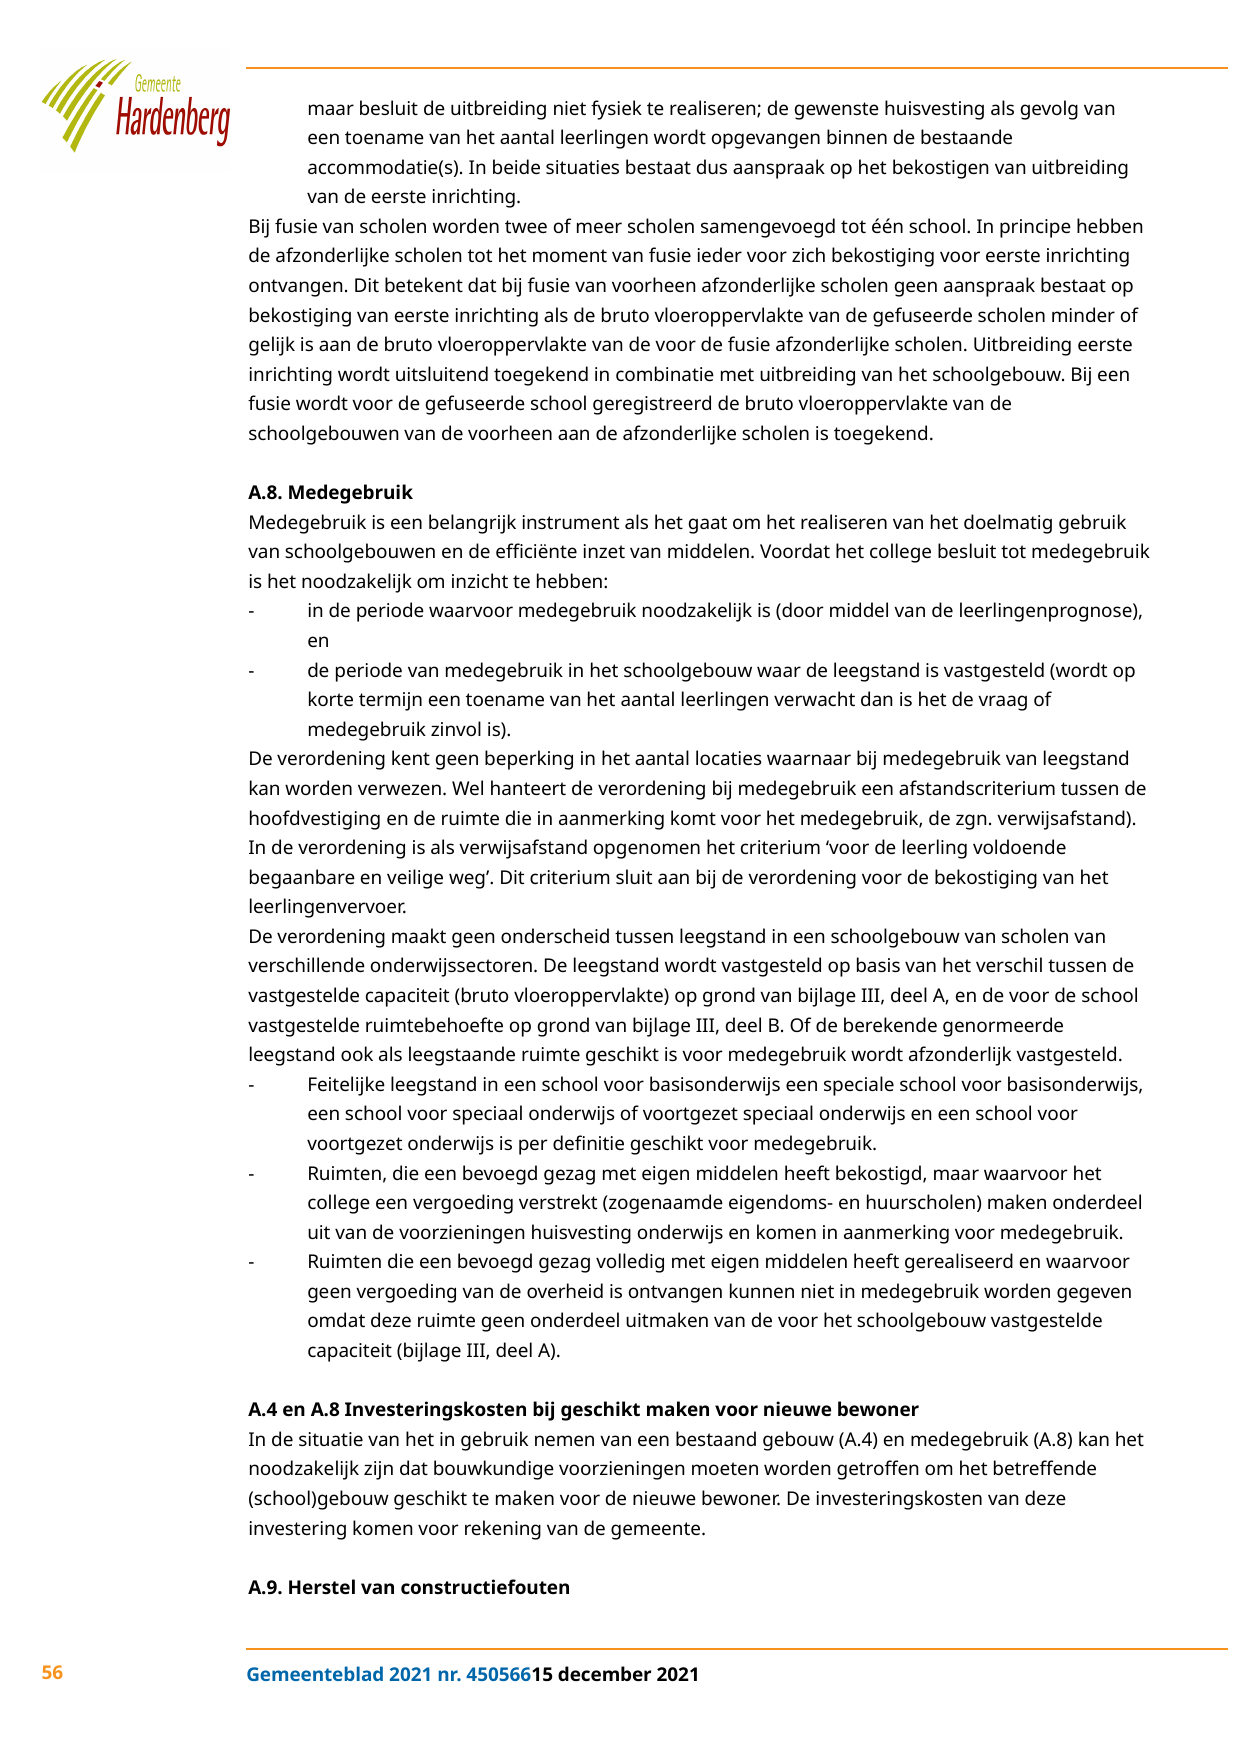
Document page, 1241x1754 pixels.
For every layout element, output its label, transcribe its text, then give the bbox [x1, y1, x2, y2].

text A.9. Herstel van constructiefouten [248, 1574, 1152, 1600]
picture [41, 47, 231, 172]
text De verordening maakt geen onderscheid tussen leegstand in een schoolgebouw van scholen van verschillende onderwijssectoren. De leegstand wordt vastgesteld op basis van het verschil tussen de vastgestelde capaciteit (bruto vloeroppervlakte) op grond van bijlage III, deel A, en de voor de school vastgestelde ruimtebehoefte op grond van bijlage III, deel B. Of de berekende genormeerde leegstand ook als leegstaande ruimte geschikt is voor medegebruik wordt afzonderlijk vastgesteld. [248, 923, 1152, 1067]
text A.4 en A.8 Investeringskosten bij geschikt maken voor nieuwe bewoner [248, 1396, 1152, 1422]
list maar besluit de uitbreiding niet fysiek te realiseren; de gewenste huisvesting als gevolg van een toename van het aantal leerlingen wordt opgevangen binnen de bestaande accommodatie(s). In beide situaties bestaat dus aanspraak op het bekostigen van uitbreiding van de eerste inrichting. [248, 95, 1152, 209]
list de periode van medegebruik in het schoolgebouw waar de leegstand is vastgesteld (wordt op korte termijn een toename van het aantal leerlingen verwacht dan is het de vraag of medegebruik zinvol is). [248, 657, 1152, 742]
text Bij fusie van scholen worden twee of meer scholen samengevoegd tot één school. In principe hebben de afzonderlijke scholen tot het moment van fusie ieder voor zich bekostiging voor eerste inrichting ontvangen. Dit betekent dat bij fusie van voorheen afzonderlijke scholen geen aanspraak bestaat op bekostiging van eerste inrichting als de bruto vloeroppervlakte van de gefuseerde scholen minder of gelijk is aan de bruto vloeroppervlakte van de voor de fusie afzonderlijke scholen. Uitbreiding eerste inrichting wordt uitsluitend toegekend in combinatie met uitbreiding van het schoolgebouw. Bij een fusie wordt voor de gefuseerde school geregistreerd de bruto vloeroppervlakte van de schoolgebouwen van de voorheen aan de afzonderlijke scholen is toegekend. [248, 213, 1152, 446]
text In de situatie van het in gebruik nemen van een bestaand gebouw (A.4) en medegebruik (A.8) kan het noodzakelijk zijn dat bouwkundige voorzieningen moeten worden getroffen om het betreffende (school)gebouw geschikt te maken voor de nieuwe bewoner. De investeringskosten van deze investering komen voor rekening van de gemeente. [248, 1426, 1152, 1541]
list in de periode waarvoor medegebruik noodzakelijk is (door middel van de leerlingenprognose), en [248, 598, 1152, 653]
list Ruimten die een bevoegd gezag volledig met eigen middelen heeft gerealiseerd en waarvoor geen vergoeding van de overheid is ontvangen kunnen niet in medegebruik worden gegeven omdat deze ruimte geen onderdeel uitmaken van de voor het schoolgebouw vastgestelde capaciteit (bijlage III, deel A). [248, 1248, 1152, 1363]
text Medegebruik is een belangrijk instrument als het gaat om het realiseren van het doelmatig gebruik van schoolgebouwen en de efficiënte inzet van middelen. Voordat het college besluit tot medegebruik is het noodzakelijk om inzicht te hebben: [248, 509, 1152, 594]
list Ruimten, die een bevoegd gezag met eigen middelen heeft bekostigd, maar waarvoor het college een vergoeding verstrekt (zogenaamde eigendoms- en huurscholen) maken onderdeel uit van de voorzieningen huisvesting onderwijs en komen in aanmerking voor medegebruik. [248, 1160, 1152, 1245]
text A.8. Medegebruik [248, 479, 1152, 505]
text De verordening kent geen beperking in het aantal locaties waarnaar bij medegebruik van leegstand kan worden verwezen. Wel hanteert de verordening bij medegebruik een afstandscriterium tussen de hoofdvestiging en de ruimte die in aanmerking komt voor het medegebruik, de zgn. verwijsafstand). In de verordening is als verwijsafstand opgenomen het criterium ‘voor de leerling voldoende begaanbare en veilige weg’. Dit criterium sluit aan bij de verordening voor de bekostiging van het leerlingenvervoer. [248, 746, 1152, 919]
list Feitelijke leegstand in een school voor basisonderwijs een speciale school voor basisonderwijs, een school voor speciaal onderwijs of voortgezet speciaal onderwijs en een school voor voortgezet onderwijs is per definitie geschikt voor medegebruik. [248, 1071, 1152, 1156]
